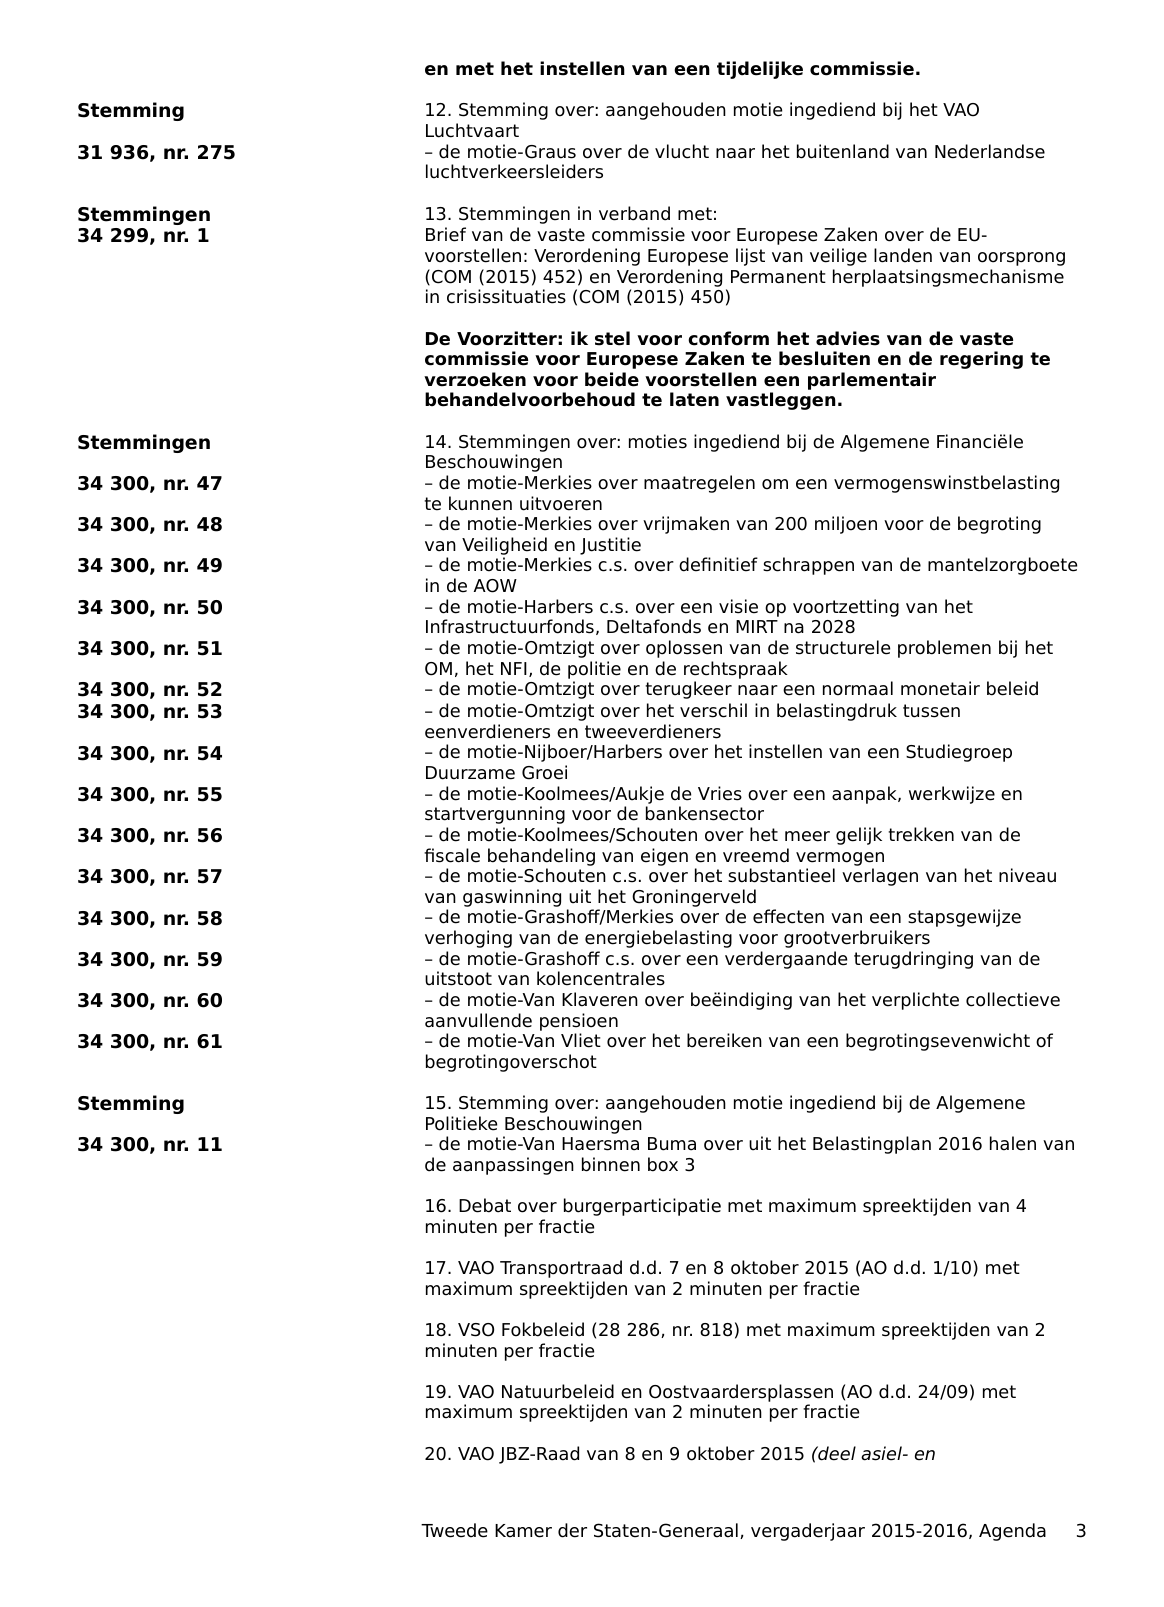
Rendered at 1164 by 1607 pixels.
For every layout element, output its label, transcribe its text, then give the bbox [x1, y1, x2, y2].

table_cell 34 299, nr. 1 [77, 225, 401, 308]
table_cell [401, 1031, 418, 1072]
table_cell 34 300, nr. 59 [77, 949, 401, 990]
table_cell 14. Stemmingen over: moties ingediend bij de Algemene Financiële Beschouwingen [418, 432, 1087, 473]
table_cell 34 300, nr. 11 [77, 1134, 401, 1176]
table_cell – de motie-Koolmees/Schouten over het meer gelijk trekken van de fiscale behandeling van eigen en vreemd vermogen [418, 825, 1087, 866]
table_cell [418, 80, 1087, 100]
table_cell [401, 784, 418, 825]
table_cell – de motie-Merkies over maatregelen om een vermogenswinstbelasting te kunnen uitvoeren [418, 473, 1087, 514]
table_cell [401, 990, 418, 1031]
table_cell [77, 1258, 401, 1299]
table_cell – de motie-Nijboer/Harbers over het instellen van een Studiegroep Duurzame Groei [418, 743, 1087, 784]
table_cell [401, 825, 418, 866]
table_cell [77, 329, 401, 411]
table_cell [418, 1423, 1087, 1444]
table_cell [401, 1238, 418, 1258]
table_cell – de motie-Grashoff/Merkies over de effecten van een stapsgewijze verhoging van de energiebelasting voor grootverbruikers [418, 908, 1087, 949]
table_cell 34 300, nr. 57 [77, 866, 401, 907]
table_cell 34 300, nr. 50 [77, 597, 401, 638]
table_cell – de motie-Omtzigt over het verschil in belastingdruk tussen eenverdieners en tweeverdieners [418, 701, 1087, 742]
table_cell 34 300, nr. 49 [77, 555, 401, 597]
table_cell [401, 638, 418, 679]
table_cell [401, 1361, 418, 1382]
table_cell [77, 1238, 401, 1258]
table_cell [77, 1361, 401, 1382]
table_cell [401, 225, 418, 308]
table_cell 34 300, nr. 53 [77, 701, 401, 742]
table_cell 34 300, nr. 55 [77, 784, 401, 825]
table_cell [401, 597, 418, 638]
table_cell [418, 183, 1087, 203]
table_cell [401, 100, 418, 142]
table_cell 13. Stemmingen in verband met: [418, 204, 1087, 225]
table_cell 34 300, nr. 58 [77, 908, 401, 949]
table_cell 12. Stemming over: aangehouden motie ingediend bij het VAO Luchtvaart [418, 100, 1087, 142]
table_cell De Voorzitter: ik stel voor conform het advies van de vaste commissie voor Europese Zaken te besluiten en de regering te verzoeken voor beide voorstellen een parlementair behandelvoorbehoud te laten vastleggen. [418, 329, 1087, 411]
table_cell [401, 514, 418, 555]
table_cell [77, 1176, 401, 1196]
table_cell 34 300, nr. 61 [77, 1031, 401, 1072]
table_cell – de motie-Van Vliet over het bereiken van een begrotingsevenwicht of begrotingoverschot [418, 1031, 1087, 1072]
table_cell [401, 949, 418, 990]
table_cell [401, 432, 418, 473]
table_cell [77, 80, 401, 100]
table_cell 34 300, nr. 60 [77, 990, 401, 1031]
table_cell – de motie-Van Haersma Buma over uit het Belastingplan 2016 halen van de aanpassingen binnen box 3 [418, 1134, 1087, 1176]
table_cell 34 300, nr. 56 [77, 825, 401, 866]
table_cell [418, 1299, 1087, 1320]
table_cell [77, 1299, 401, 1320]
table_cell [401, 80, 418, 100]
table_cell [401, 679, 418, 701]
table_cell [418, 1176, 1087, 1196]
table_cell [401, 142, 418, 183]
table_cell en met het instellen van een tijdelijke commissie. [418, 59, 1087, 80]
table_cell [77, 411, 401, 432]
table_cell [401, 1423, 418, 1444]
table_cell 18. VSO Fokbeleid (28 286, nr. 818) met maximum spreektijden van 2 minuten per fractie [418, 1320, 1087, 1361]
table_cell [77, 59, 401, 80]
table_cell [418, 308, 1087, 328]
table_cell – de motie-Graus over de vlucht naar het buitenland van Nederlandse luchtverkeersleiders [418, 142, 1087, 183]
table_cell [401, 555, 418, 597]
table_cell [418, 1238, 1087, 1258]
table_cell 34 300, nr. 48 [77, 514, 401, 555]
table_cell [401, 473, 418, 514]
table_cell [401, 1320, 418, 1361]
table_cell [401, 183, 418, 203]
table_cell 19. VAO Natuurbeleid en Oostvaardersplassen (AO d.d. 24/09) met maximum spreektijden van 2 minuten per fractie [418, 1382, 1087, 1423]
table_cell 15. Stemming over: aangehouden motie ingediend bij de Algemene Politieke Beschouwingen [418, 1093, 1087, 1134]
table_cell [418, 1361, 1087, 1382]
table_cell [77, 183, 401, 203]
table_cell [401, 411, 418, 432]
table_cell Stemming [77, 100, 401, 142]
table_cell 34 300, nr. 51 [77, 638, 401, 679]
table_cell – de motie-Merkies c.s. over definitief schrappen van de mantelzorgboete in de AOW [418, 555, 1087, 597]
table_cell 16. Debat over burgerparticipatie met maximum spreektijden van 4 minuten per fractie [418, 1196, 1087, 1237]
table_cell [401, 1382, 418, 1423]
table_cell [77, 308, 401, 328]
table_cell 34 300, nr. 47 [77, 473, 401, 514]
table_cell [401, 866, 418, 907]
table_cell [401, 1093, 418, 1134]
table_cell [401, 1176, 418, 1196]
table_cell Stemming [77, 1093, 401, 1134]
table_cell [401, 1134, 418, 1176]
table_cell [418, 411, 1087, 432]
table_cell 34 300, nr. 54 [77, 743, 401, 784]
table_cell [401, 1258, 418, 1299]
table_cell 20. VAO JBZ-Raad van 8 en 9 oktober 2015 (deel asiel- en [418, 1444, 1087, 1464]
table_cell [401, 701, 418, 742]
table_cell – de motie-Koolmees/Aukje de Vries over een aanpak, werkwijze en startvergunning voor de bankensector [418, 784, 1087, 825]
table_cell – de motie-Omtzigt over terugkeer naar een normaal monetair beleid [418, 679, 1087, 701]
table_cell Brief van de vaste commissie voor Europese Zaken over de EU-voorstellen: Verordening Europese lijst van veilige landen van oorsprong (COM (2015) 452) en Verordening Permanent herplaatsingsmechanisme in crisissituaties (COM (2015) 450) [418, 225, 1087, 308]
table_cell [77, 1382, 401, 1423]
table_cell [401, 308, 418, 328]
table_cell – de motie-Omtzigt over oplossen van de structurele problemen bij het OM, het NFI, de politie en de rechtspraak [418, 638, 1087, 679]
table_cell – de motie-Van Klaveren over beëindiging van het verplichte collectieve aanvullende pensioen [418, 990, 1087, 1031]
table_cell – de motie-Merkies over vrijmaken van 200 miljoen voor de begroting van Veiligheid en Justitie [418, 514, 1087, 555]
table_cell – de motie-Grashoff c.s. over een verdergaande terugdringing van de uitstoot van kolencentrales [418, 949, 1087, 990]
table_cell [77, 1073, 401, 1093]
table_cell [401, 59, 418, 80]
table_cell [401, 908, 418, 949]
table_cell [401, 204, 418, 225]
table_cell [77, 1320, 401, 1361]
table_cell 17. VAO Transportraad d.d. 7 en 8 oktober 2015 (AO d.d. 1/10) met maximum spreektijden van 2 minuten per fractie [418, 1258, 1087, 1299]
table_cell [77, 1196, 401, 1237]
table_cell [401, 743, 418, 784]
table_cell Stemmingen [77, 432, 401, 473]
table_cell Stemmingen [77, 204, 401, 225]
table_cell [401, 1444, 418, 1464]
table_cell [401, 329, 418, 411]
table_cell 31 936, nr. 275 [77, 142, 401, 183]
table_cell [77, 1444, 401, 1464]
table_cell – de motie-Harbers c.s. over een visie op voortzetting van het Infrastructuurfonds, Deltafonds en MIRT na 2028 [418, 597, 1087, 638]
table_cell [401, 1073, 418, 1093]
table_cell – de motie-Schouten c.s. over het substantieel verlagen van het niveau van gaswinning uit het Groningerveld [418, 866, 1087, 907]
table_cell [401, 1299, 418, 1320]
table_cell [418, 1073, 1087, 1093]
table_cell [401, 1196, 418, 1237]
table_cell 34 300, nr. 52 [77, 679, 401, 701]
table_cell [77, 1423, 401, 1444]
